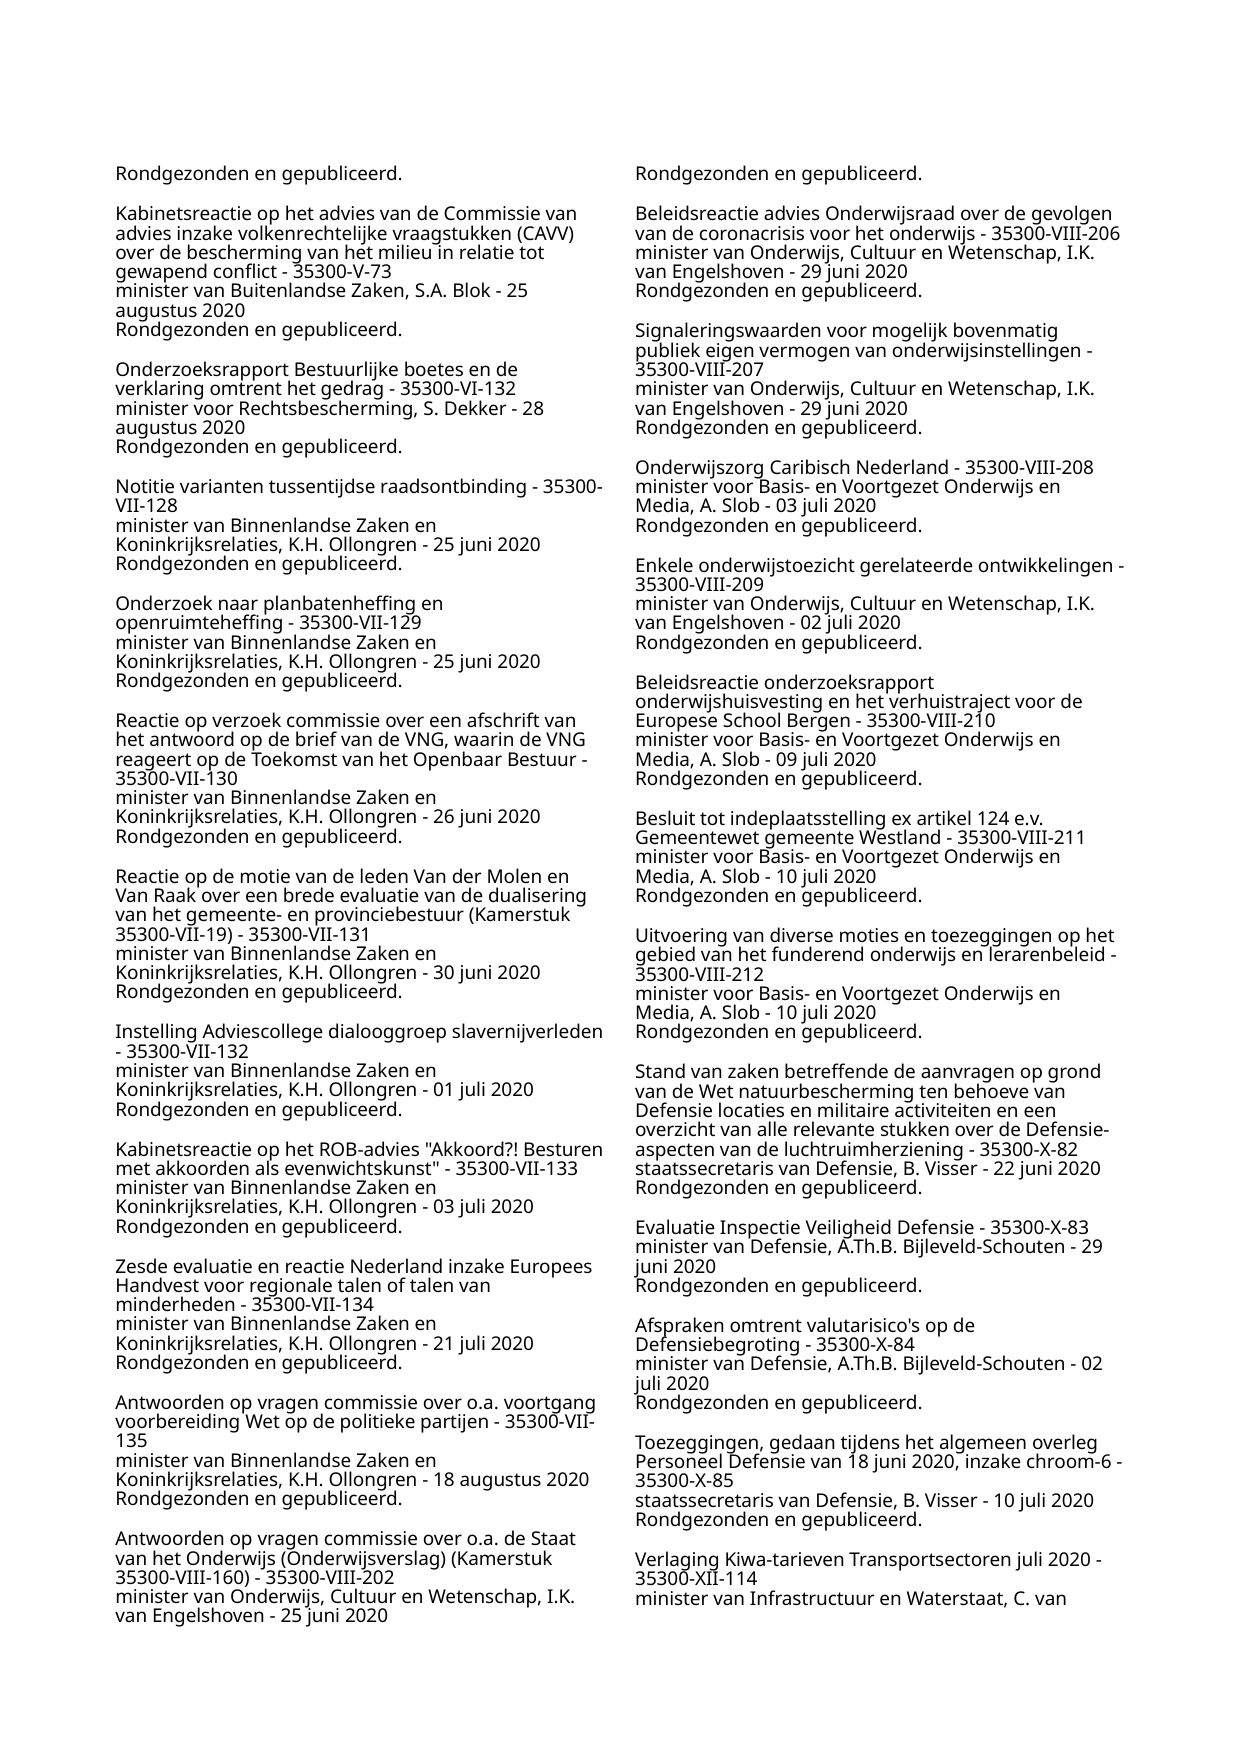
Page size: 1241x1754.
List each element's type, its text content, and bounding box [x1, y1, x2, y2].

text Signaleringswaarden voor mogelijk bovenmatig publiek eigen vermogen van onderwijsinstellingen - 35300-VIII-207 [635, 322, 1125, 380]
text Toezeggingen, gedaan tijdens het algemeen overleg Personeel Defensie van 18 juni 2020, inzake chroom-6 - 35300-X-85 [635, 1434, 1125, 1492]
text minister van Binnenlandse Zaken en Koninkrijksrelaties, K.H. Ollongren - 21 juli 2020 [115, 1315, 605, 1354]
text Antwoorden op vragen commissie over o.a. de Staat van het Onderwijs (Onderwijsverslag) (Kamerstuk 35300-VIII-160) - 35300-VIII-202 [115, 1530, 605, 1588]
text minister van Buitenlandse Zaken, S.A. Blok - 25 augustus 2020 [115, 282, 605, 321]
text minister voor Basis- en Voortgezet Onderwijs en Media, A. Slob - 10 juli 2020 [635, 985, 1125, 1023]
text minister van Defensie, A.Th.B. Bijleveld-Schouten - 29 juni 2020 [635, 1238, 1125, 1277]
text Rondgezonden en gepubliceerd. [115, 983, 605, 1003]
text Rondgezonden en gepubliceerd. [115, 672, 605, 691]
text minister voor Rechtsbescherming, S. Dekker - 28 augustus 2020 [115, 399, 605, 438]
text Kabinetsreactie op het advies van de Commissie van advies inzake volkenrechtelijke vraagstukken (CAVV) over de bescherming van het milieu in relatie tot gewapend conflict - 35300-V-73 [115, 205, 605, 282]
text minister van Infrastructuur en Waterstaat, C. van [635, 1589, 1125, 1609]
text Afspraken omtrent valutarisico's op de Defensiebegroting - 35300-X-84 [635, 1317, 1125, 1355]
text Beleidsreactie advies Onderwijsraad over de gevolgen van de coronacrisis voor het onderwijs - 35300-VIII-206 [635, 205, 1125, 244]
text Rondgezonden en gepubliceerd. [115, 1218, 605, 1237]
text Beleidsreactie onderzoeksrapport onderwijshuisvesting en het verhuistraject voor de Europese School Bergen - 35300-VIII-210 [635, 674, 1125, 731]
text Uitvoering van diverse moties en toezeggingen op het gebied van het funderend onderwijs en lerarenbeleid - 35300-VIII-212 [635, 927, 1125, 985]
text staatssecretaris van Defensie, B. Visser - 10 juli 2020 [635, 1492, 1125, 1511]
text minister van Binnenlandse Zaken en Koninkrijksrelaties, K.H. Ollongren - 25 juni 2020 [115, 634, 605, 672]
text Antwoorden op vragen commissie over o.a. voortgang voorbereiding Wet op de politieke partijen - 35300-VII-135 [115, 1394, 605, 1452]
text Rondgezonden en gepubliceerd. [635, 517, 1125, 536]
text Rondgezonden en gepubliceerd. [635, 887, 1125, 906]
text Rondgezonden en gepubliceerd. [635, 1023, 1125, 1043]
text Rondgezonden en gepubliceerd. [115, 438, 605, 457]
text minister van Onderwijs, Cultuur en Wetenschap, I.K. van Engelshoven - 29 juni 2020 [635, 244, 1125, 282]
text Onderwijszorg Caribisch Nederland - 35300-VIII-208 [635, 459, 1125, 478]
text Rondgezonden en gepubliceerd. [115, 1354, 605, 1373]
text minister van Binnenlandse Zaken en Koninkrijksrelaties, K.H. Ollongren - 30 juni 2020 [115, 945, 605, 983]
text minister van Onderwijs, Cultuur en Wetenschap, I.K. van Engelshoven - 02 juli 2020 [635, 595, 1125, 634]
text Rondgezonden en gepubliceerd. [115, 828, 605, 847]
text minister van Binnenlandse Zaken en Koninkrijksrelaties, K.H. Ollongren - 03 juli 2020 [115, 1179, 605, 1218]
text Rondgezonden en gepubliceerd. [115, 1490, 605, 1509]
text Notitie varianten tussentijdse raadsontbinding - 35300-VII-128 [115, 478, 605, 517]
text Verlaging Kiwa-tarieven Transportsectoren juli 2020 - 35300-XII-114 [635, 1551, 1125, 1589]
text Besluit tot indeplaatsstelling ex artikel 124 e.v. Gemeentewet gemeente Westland - 35300-VIII-211 [635, 810, 1125, 848]
text Rondgezonden en gepubliceerd. [635, 165, 1125, 184]
text Rondgezonden en gepubliceerd. [635, 282, 1125, 302]
text Reactie op de motie van de leden Van der Molen en Van Raak over een brede evaluatie van de dualisering van het gemeente- en provinciebestuur (Kamerstuk 35300-VII-19) - 35300-VII-131 [115, 868, 605, 945]
text minister voor Basis- en Voortgezet Onderwijs en Media, A. Slob - 03 juli 2020 [635, 478, 1125, 517]
text Instelling Adviescollege dialooggroep slavernijverleden - 35300-VII-132 [115, 1023, 605, 1062]
text Evaluatie Inspectie Veiligheid Defensie - 35300-X-83 [635, 1219, 1125, 1238]
text minister voor Basis- en Voortgezet Onderwijs en Media, A. Slob - 09 juli 2020 [635, 731, 1125, 770]
text Rondgezonden en gepubliceerd. [635, 419, 1125, 438]
text minister van Binnenlandse Zaken en Koninkrijksrelaties, K.H. Ollongren - 18 augustus 2020 [115, 1452, 605, 1490]
text Kabinetsreactie op het ROB-advies "Akkoord?! Besturen met akkoorden als evenwichtskunst" - 35300-VII-133 [115, 1141, 605, 1179]
text Rondgezonden en gepubliceerd. [635, 1511, 1125, 1530]
text Stand van zaken betreffende de aanvragen op grond van de Wet natuurbescherming ten behoeve van Defensie locaties en militaire activiteiten en een overzicht van alle relevante stukken over de Defensie-aspecten van de luchtruimherziening - 35300-X-82 [635, 1063, 1125, 1160]
text Rondgezonden en gepubliceerd. [115, 1101, 605, 1120]
text Reactie op verzoek commissie over een afschrift van het antwoord op de brief van de VNG, waarin de VNG reageert op de Toekomst van het Openbaar Bestuur - 35300-VII-130 [115, 712, 605, 789]
text minister voor Basis- en Voortgezet Onderwijs en Media, A. Slob - 10 juli 2020 [635, 848, 1125, 887]
text staatssecretaris van Defensie, B. Visser - 22 juni 2020 [635, 1160, 1125, 1179]
text Rondgezonden en gepubliceerd. [635, 1394, 1125, 1413]
text Rondgezonden en gepubliceerd. [115, 321, 605, 340]
text Onderzoeksrapport Bestuurlijke boetes en de verklaring omtrent het gedrag - 35300-VI-132 [115, 361, 605, 399]
text minister van Defensie, A.Th.B. Bijleveld-Schouten - 02 juli 2020 [635, 1355, 1125, 1394]
text Onderzoek naar planbatenheffing en openruimteheffing - 35300-VII-129 [115, 595, 605, 634]
text Rondgezonden en gepubliceerd. [635, 1179, 1125, 1198]
text minister van Onderwijs, Cultuur en Wetenschap, I.K. van Engelshoven - 29 juni 2020 [635, 380, 1125, 419]
text minister van Binnenlandse Zaken en Koninkrijksrelaties, K.H. Ollongren - 01 juli 2020 [115, 1062, 605, 1101]
text Rondgezonden en gepubliceerd. [635, 1277, 1125, 1296]
text Enkele onderwijstoezicht gerelateerde ontwikkelingen - 35300-VIII-209 [635, 557, 1125, 595]
text Rondgezonden en gepubliceerd. [115, 165, 605, 184]
text Rondgezonden en gepubliceerd. [635, 634, 1125, 653]
text Rondgezonden en gepubliceerd. [635, 770, 1125, 789]
text Zesde evaluatie en reactie Nederland inzake Europees Handvest voor regionale talen of talen van minderheden - 35300-VII-134 [115, 1258, 605, 1315]
text minister van Binnenlandse Zaken en Koninkrijksrelaties, K.H. Ollongren - 25 juni 2020 [115, 517, 605, 555]
text minister van Binnenlandse Zaken en Koninkrijksrelaties, K.H. Ollongren - 26 juni 2020 [115, 789, 605, 828]
text minister van Onderwijs, Cultuur en Wetenschap, I.K. van Engelshoven - 25 juni 2020 [115, 1588, 605, 1627]
text Rondgezonden en gepubliceerd. [115, 555, 605, 574]
